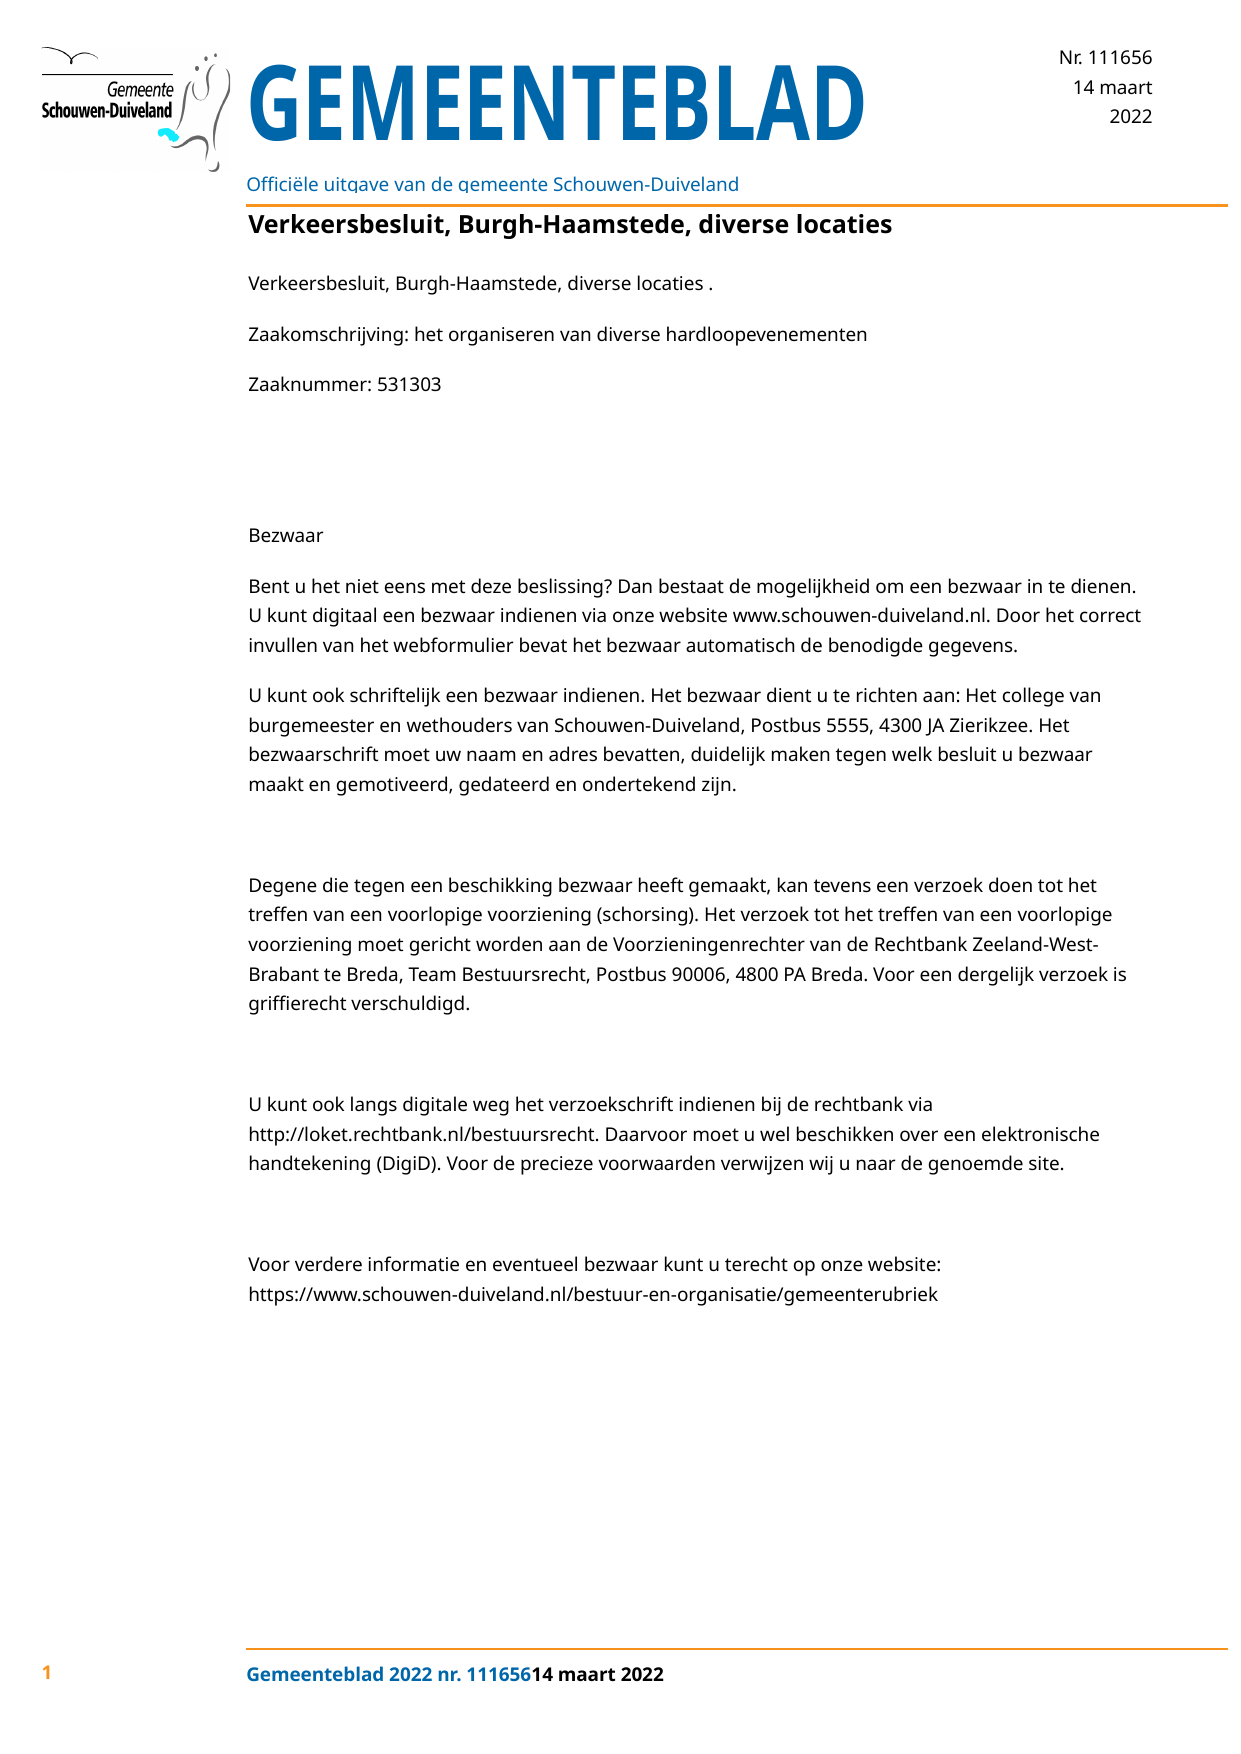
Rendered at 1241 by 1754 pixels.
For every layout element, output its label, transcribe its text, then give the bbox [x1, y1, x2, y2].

text U kunt ook langs digitale weg het verzoekschrift indienen bij de rechtbank via http://loket.rechtbank.nl/bestuursrecht. Daarvoor moet u wel beschikken over een elektronische handtekening (DigiD). Voor de precieze voorwaarden verwijzen wij u naar de genoemde site. [248, 1091, 1152, 1176]
text U kunt ook schriftelijk een bezwaar indienen. Het bezwaar dient u te richten aan: Het college van burgemeester en wethouders van Schouwen-Duiveland, Postbus 5555, 4300 JA Zierikzee. Het bezwaarschrift moet uw naam en adres bevatten, duidelijk maken tegen welk besluit u bezwaar maakt en gemotiveerd, gedateerd en ondertekend zijn. [248, 682, 1152, 797]
text Verkeersbesluit, Burgh-Haamstede, diverse locaties . [248, 270, 1152, 296]
text Verkeersbesluit, Burgh-Haamstede, diverse locaties [248, 207, 1152, 241]
text Bent u het niet eens met deze beslissing? Dan bestaat de mogelijkheid om een bezwaar in te dienen. U kunt digitaal een bezwaar indienen via onze website www.schouwen-duiveland.nl. Door het correct invullen van het webformulier bevat het bezwaar automatisch de benodigde gegevens. [248, 573, 1152, 658]
text Zaakomschrijving: het organiseren van diverse hardloopevenementen [248, 321, 1152, 346]
text Bezwaar [248, 522, 1152, 548]
picture [41, 47, 231, 172]
text Degene die tegen een beschikking bezwaar heeft gemaakt, kan tevens een verzoek doen tot het treffen van een voorlopige voorziening (schorsing). Het verzoek tot het treffen van een voorlopige voorziening moet gericht worden aan de Voorzieningenrechter van de Rechtbank Zeeland-West-Brabant te Breda, Team Bestuursrecht, Postbus 90006, 4800 PA Breda. Voor een dergelijk verzoek is griffierecht verschuldigd. [248, 872, 1152, 1016]
text Zaaknummer: 531303 [248, 371, 1152, 397]
text Voor verdere informatie en eventueel bezwaar kunt u terecht op onze website: https://www.schouwen-duiveland.nl/bestuur-en-organisatie/gemeenterubriek [248, 1251, 1152, 1306]
